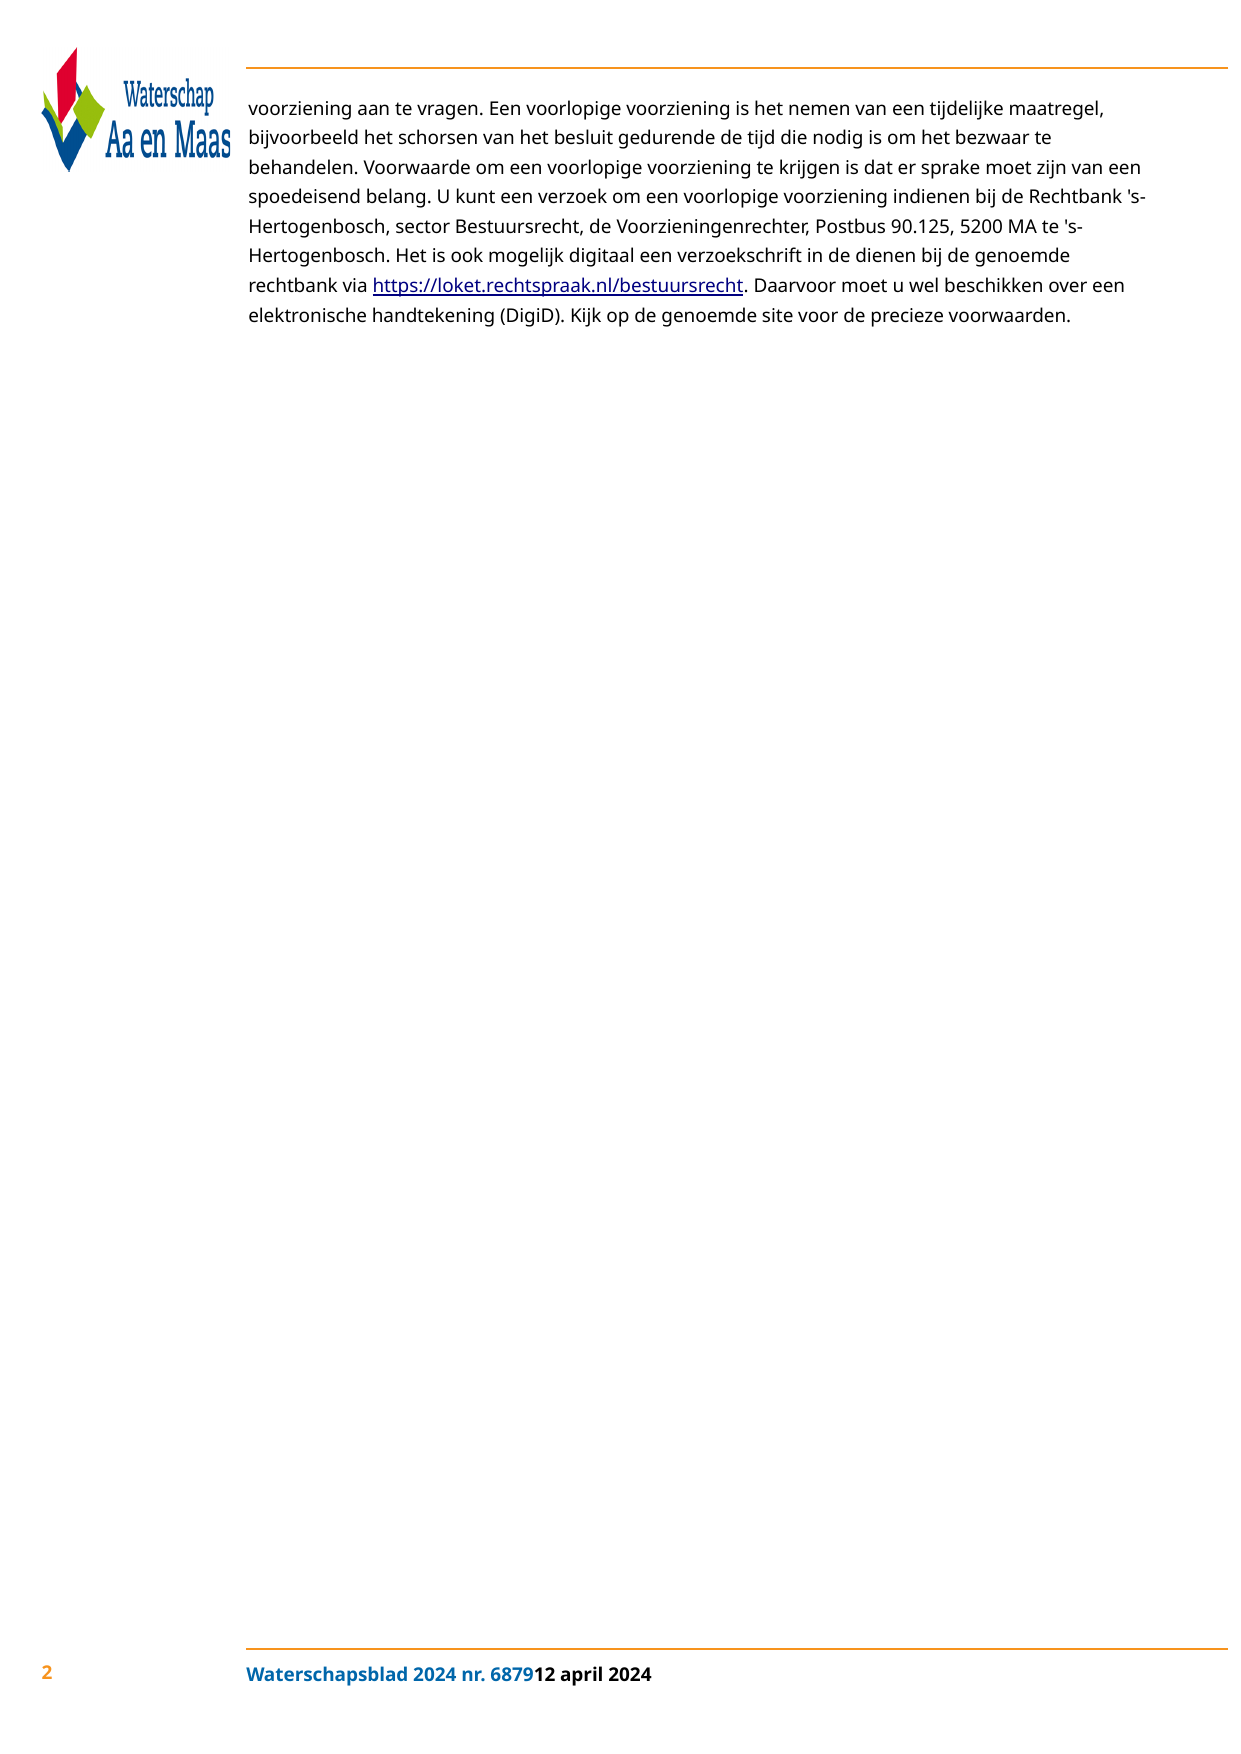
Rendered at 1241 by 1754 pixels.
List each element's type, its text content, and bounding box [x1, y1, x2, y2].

text voorziening aan te vragen. Een voorlopige voorziening is het nemen van een tijdelijke maatregel, bijvoorbeeld het schorsen van het besluit gedurende de tijd die nodig is om het bezwaar te behandelen. Voorwaarde om een voorlopige voorziening te krijgen is dat er sprake moet zijn van een spoedeisend belang. U kunt een verzoek om een voorlopige voorziening indienen bij de Rechtbank 's-Hertogenbosch, sector Bestuursrecht, de Voorzieningenrechter, Postbus 90.125, 5200 MA te 's-Hertogenbosch. Het is ook mogelijk digitaal een verzoekschrift in de dienen bij de genoemde rechtbank via https://loket.rechtspraak.nl/bestuursrecht. Daarvoor moet u wel beschikken over een elektronische handtekening (DigiD). Kijk op de genoemde site voor de precieze voorwaarden. [248, 95, 1152, 328]
picture [41, 47, 231, 172]
